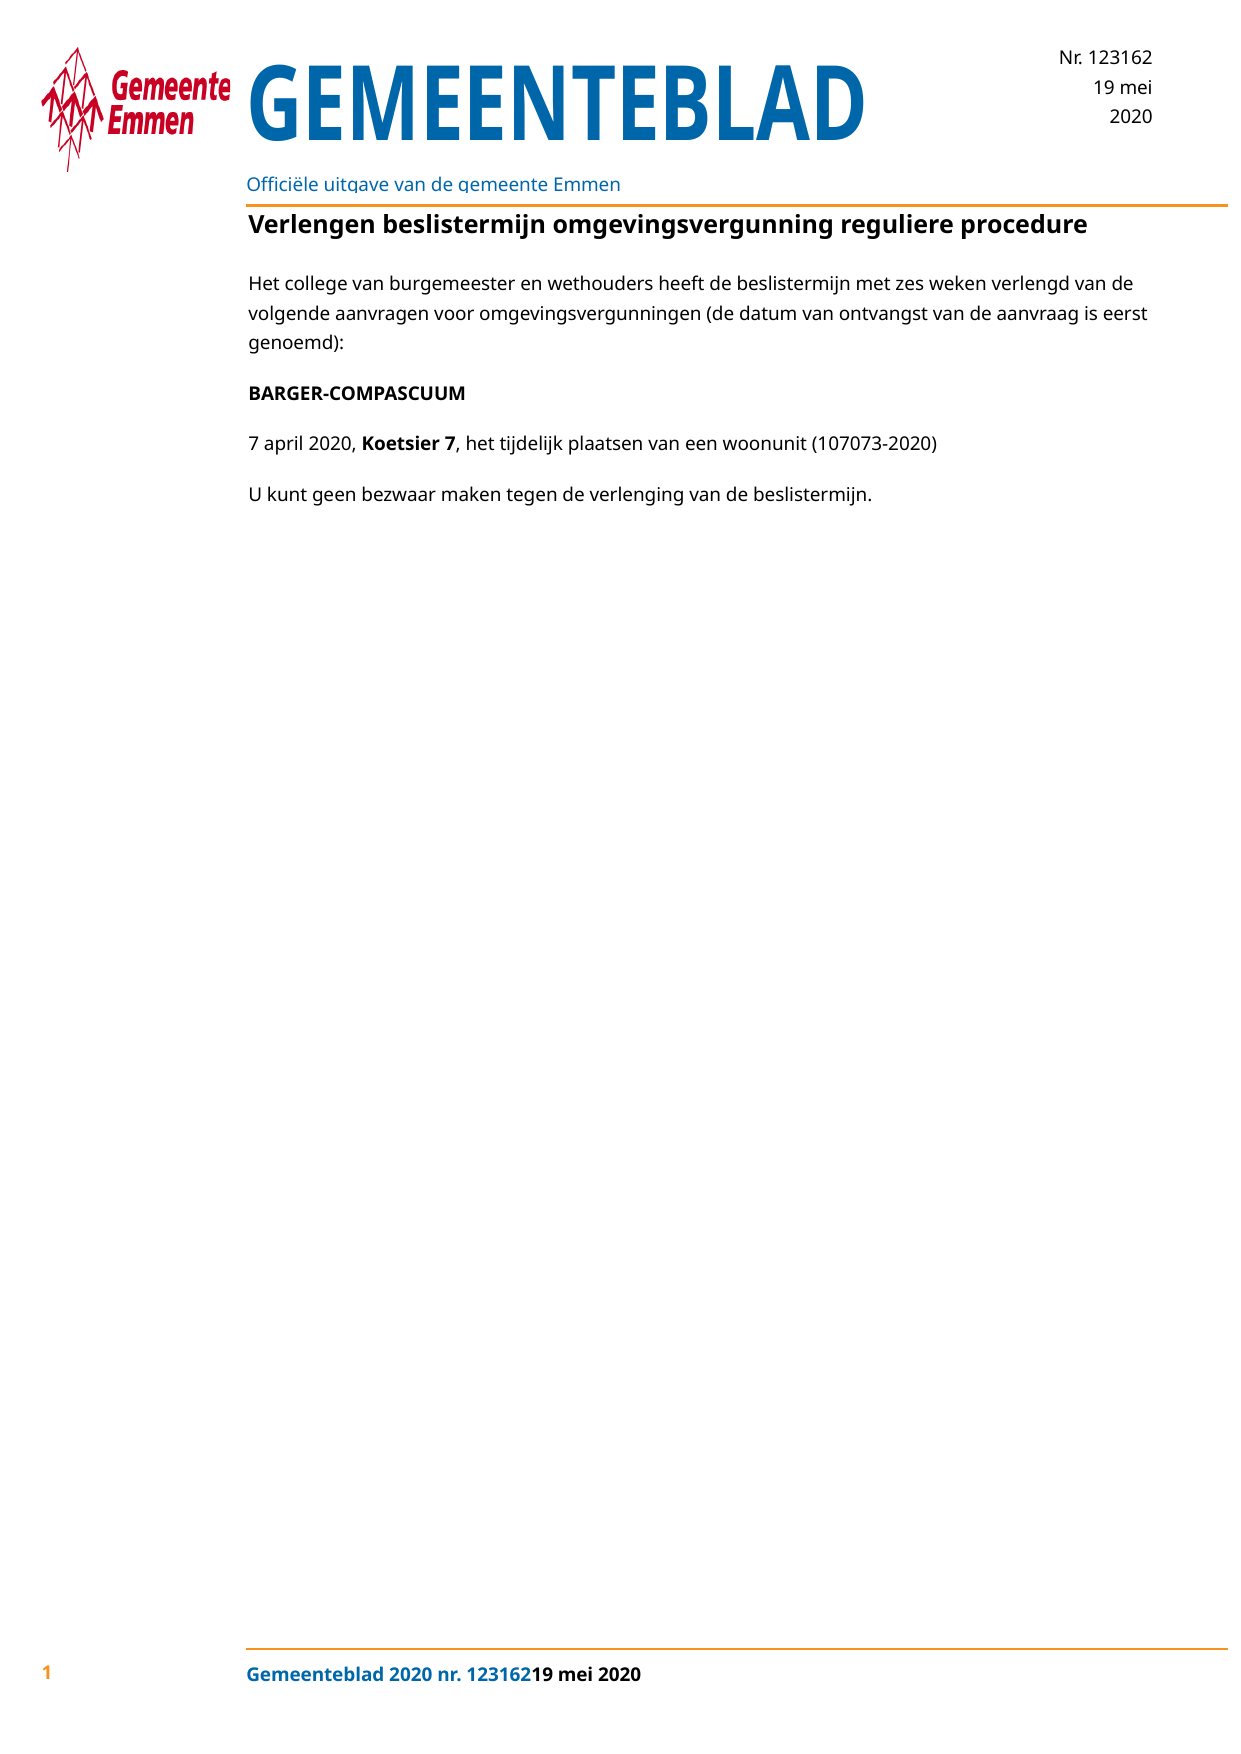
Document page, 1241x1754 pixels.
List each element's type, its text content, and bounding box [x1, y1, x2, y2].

text BARGER-COMPASCUUM [248, 380, 1152, 406]
text Verlengen beslistermijn omgevingsvergunning reguliere procedure [248, 207, 1152, 241]
text Het college van burgemeester en wethouders heeft de beslistermijn met zes weken verlengd van de volgende aanvragen voor omgevingsvergunningen (de datum van ontvangst van de aanvraag is eerst genoemd): [248, 270, 1152, 355]
picture [41, 47, 231, 172]
text 7 april 2020, Koetsier 7, het tijdelijk plaatsen van een woonunit (107073-2020) [248, 430, 1152, 456]
text U kunt geen bezwaar maken tegen de verlenging van de beslistermijn. [248, 481, 1152, 506]
